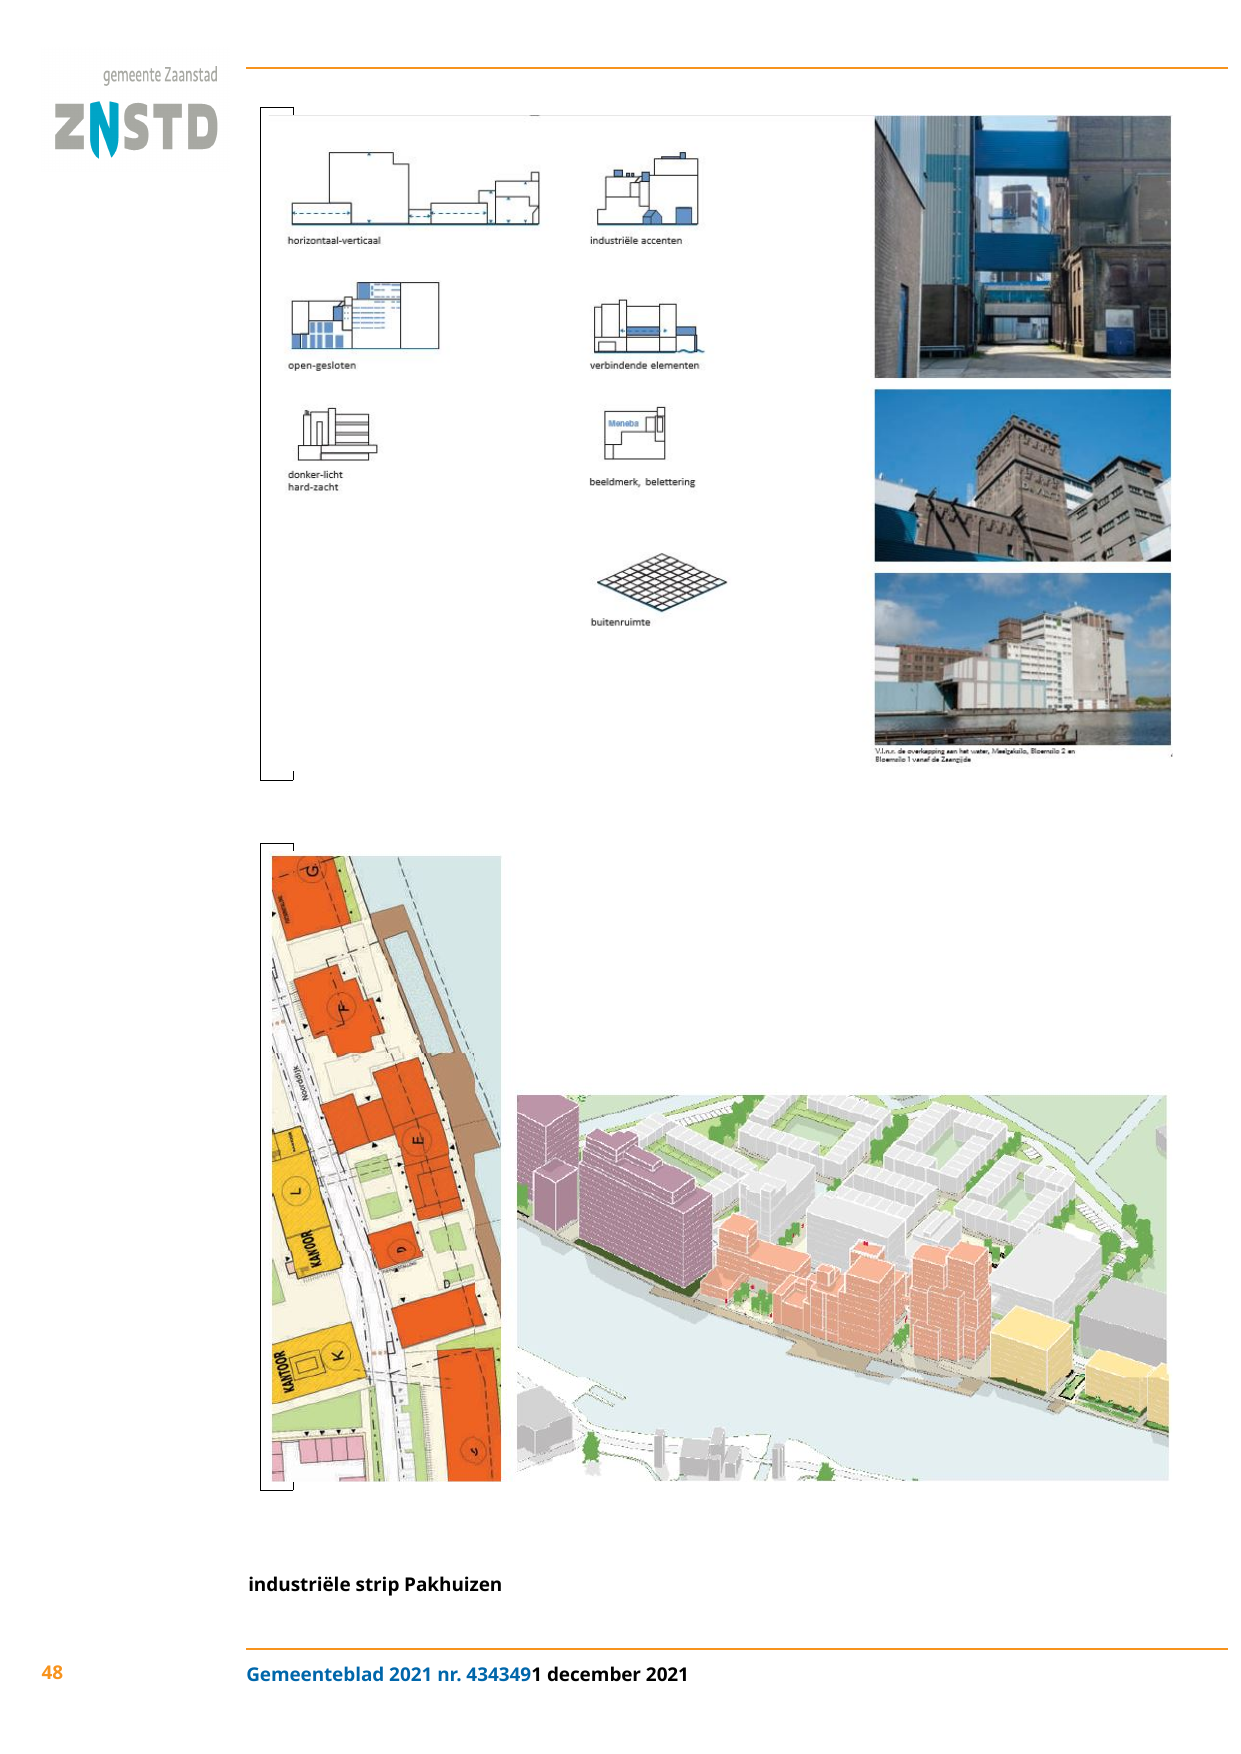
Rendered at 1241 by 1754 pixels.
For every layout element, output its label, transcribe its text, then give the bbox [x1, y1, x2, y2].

picture [268, 851, 1173, 1482]
picture [268, 115, 1173, 771]
text industriële strip Pakhuizen [248, 1571, 1152, 1596]
picture [41, 47, 231, 172]
